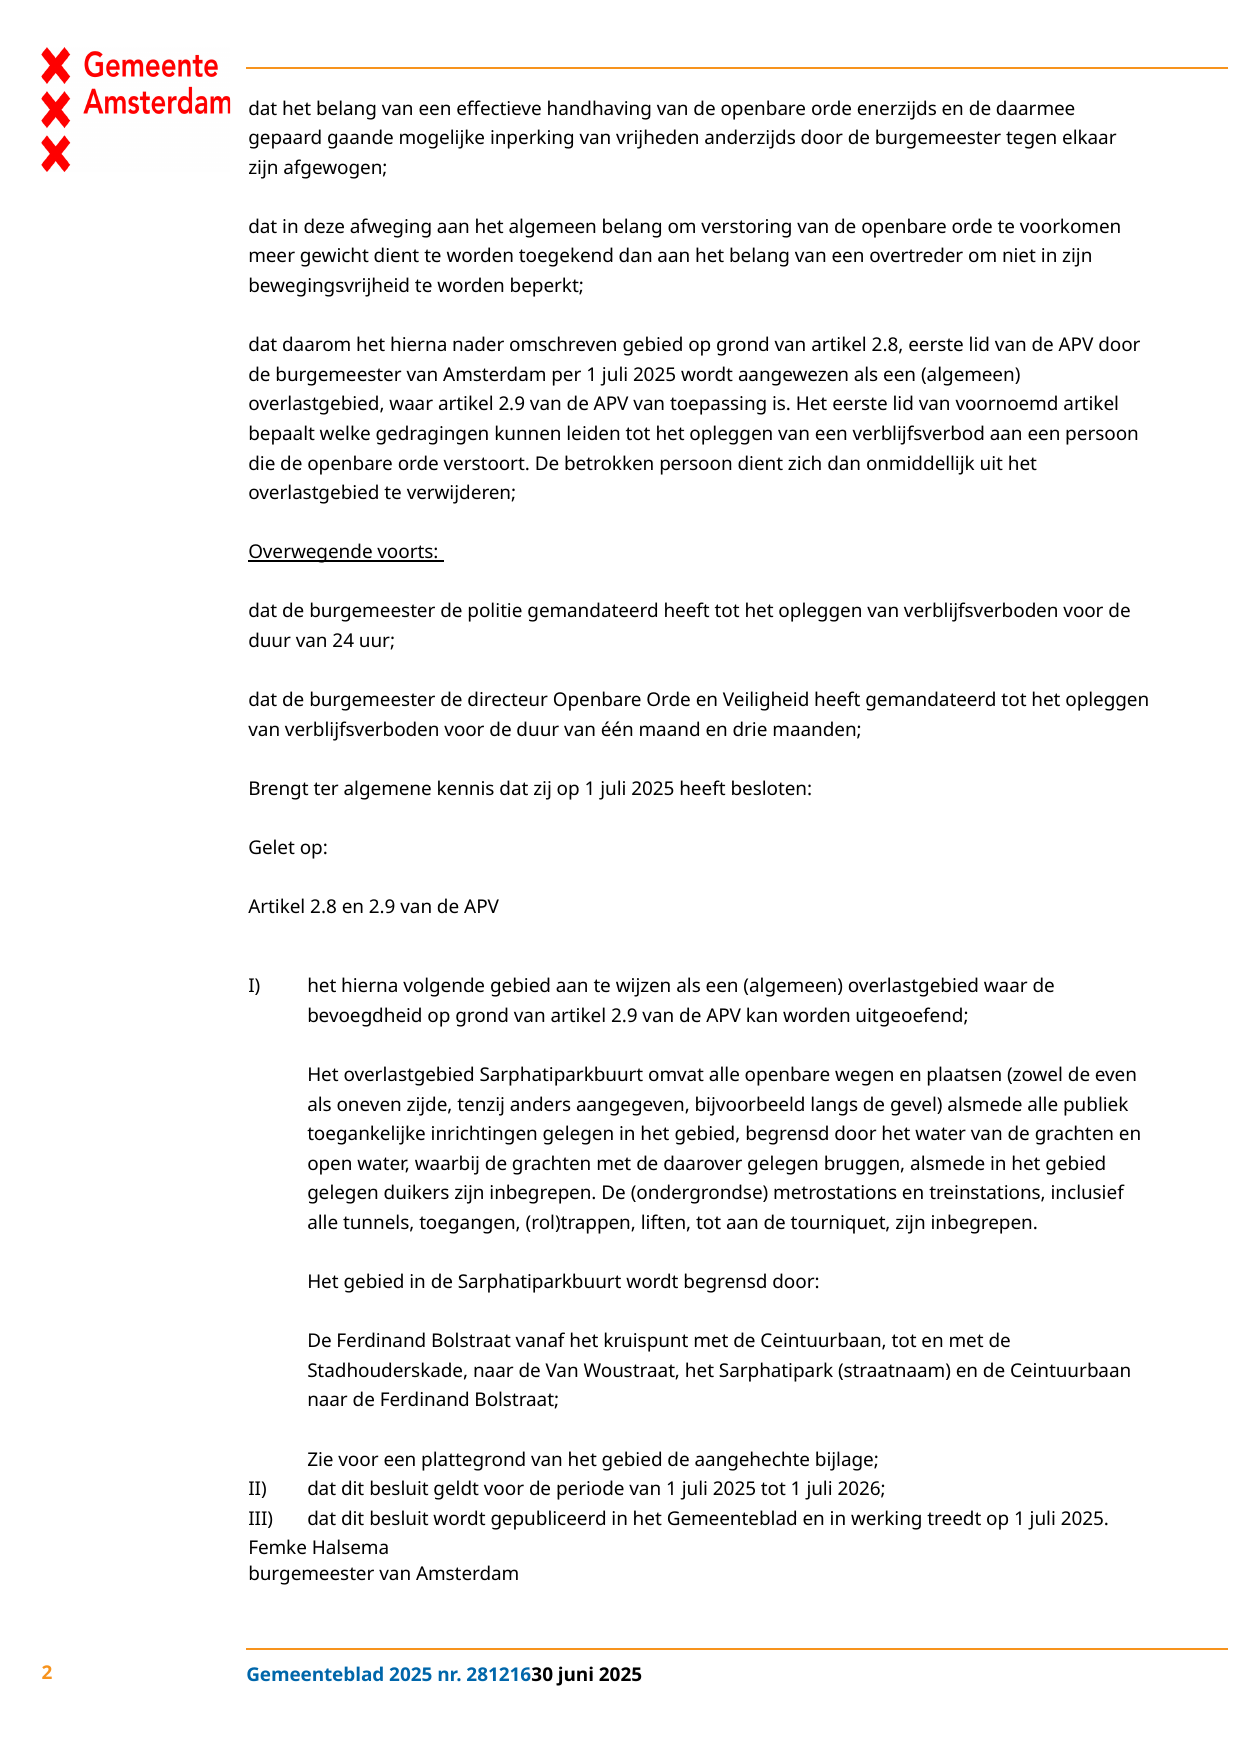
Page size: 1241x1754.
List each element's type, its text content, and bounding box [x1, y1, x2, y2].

text burgemeester van Amsterdam [248, 1560, 1152, 1586]
list De Ferdinand Bolstraat vanaf het kruispunt met de Ceintuurbaan, tot en met de Stadhouderskade, naar de Van Woustraat, het Sarphatipark (straatnaam) en de Ceintuurbaan naar de Ferdinand Bolstraat; [248, 1327, 1152, 1412]
text dat daarom het hierna nader omschreven gebied op grond van artikel 2.8, eerste lid van de APV door de burgemeester van Amsterdam per 1 juli 2025 wordt aangewezen als een (algemeen) overlastgebied, waar artikel 2.9 van de APV van toepassing is. Het eerste lid van voornoemd artikel bepaalt welke gedragingen kunnen leiden tot het opleggen van een verblijfsverbod aan een persoon die de openbare orde verstoort. De betrokken persoon dient zich dan onmiddellijk uit het overlastgebied te verwijderen; [248, 331, 1152, 505]
text Femke Halsema [248, 1534, 1152, 1560]
text dat in deze afweging aan het algemeen belang om verstoring van de openbare orde te voorkomen meer gewicht dient te worden toegekend dan aan het belang van een overtreder om niet in zijn bewegingsvrijheid te worden beperkt; [248, 213, 1152, 298]
list Het gebied in de Sarphatiparkbuurt wordt begrensd door: [248, 1268, 1152, 1294]
text Artikel 2.8 en 2.9 van de APV [248, 893, 1152, 919]
text dat het belang van een effectieve handhaving van de openbare orde enerzijds en de daarmee gepaard gaande mogelijke inperking van vrijheden anderzijds door de burgemeester tegen elkaar zijn afgewogen; [248, 95, 1152, 180]
list het hierna volgende gebied aan te wijzen als een (algemeen) overlastgebied waar de bevoegdheid op grond van artikel 2.9 van de APV kan worden uitgeoefend; [248, 972, 1152, 1028]
list dat dit besluit geldt voor de periode van 1 juli 2025 tot 1 juli 2026; [248, 1475, 1152, 1501]
picture [41, 47, 231, 172]
text Overwegende voorts: [248, 538, 1152, 564]
text Brengt ter algemene kennis dat zij op 1 juli 2025 heeft besloten: [248, 775, 1152, 801]
list Zie voor een plattegrond van het gebied de aangehechte bijlage; [248, 1446, 1152, 1471]
text dat de burgemeester de directeur Openbare Orde en Veiligheid heeft gemandateerd tot het opleggen van verblijfsverboden voor de duur van één maand en drie maanden; [248, 686, 1152, 742]
list dat dit besluit wordt gepubliceerd in het Gemeenteblad en in werking treedt op 1 juli 2025. [248, 1505, 1152, 1531]
list Het overlastgebied Sarphatiparkbuurt omvat alle openbare wegen en plaatsen (zowel de even als oneven zijde, tenzij anders aangegeven, bijvoorbeeld langs de gevel) alsmede alle publiek toegankelijke inrichtingen gelegen in het gebied, begrensd door het water van de grachten en open water, waarbij de grachten met de daarover gelegen bruggen, alsmede in het gebied gelegen duikers zijn inbegrepen. De (ondergrondse) metrostations en treinstations, inclusief alle tunnels, toegangen, (rol)trappen, liften, tot aan de tourniquet, zijn inbegrepen. [248, 1061, 1152, 1235]
text dat de burgemeester de politie gemandateerd heeft tot het opleggen van verblijfsverboden voor de duur van 24 uur; [248, 598, 1152, 653]
text Gelet op: [248, 834, 1152, 860]
